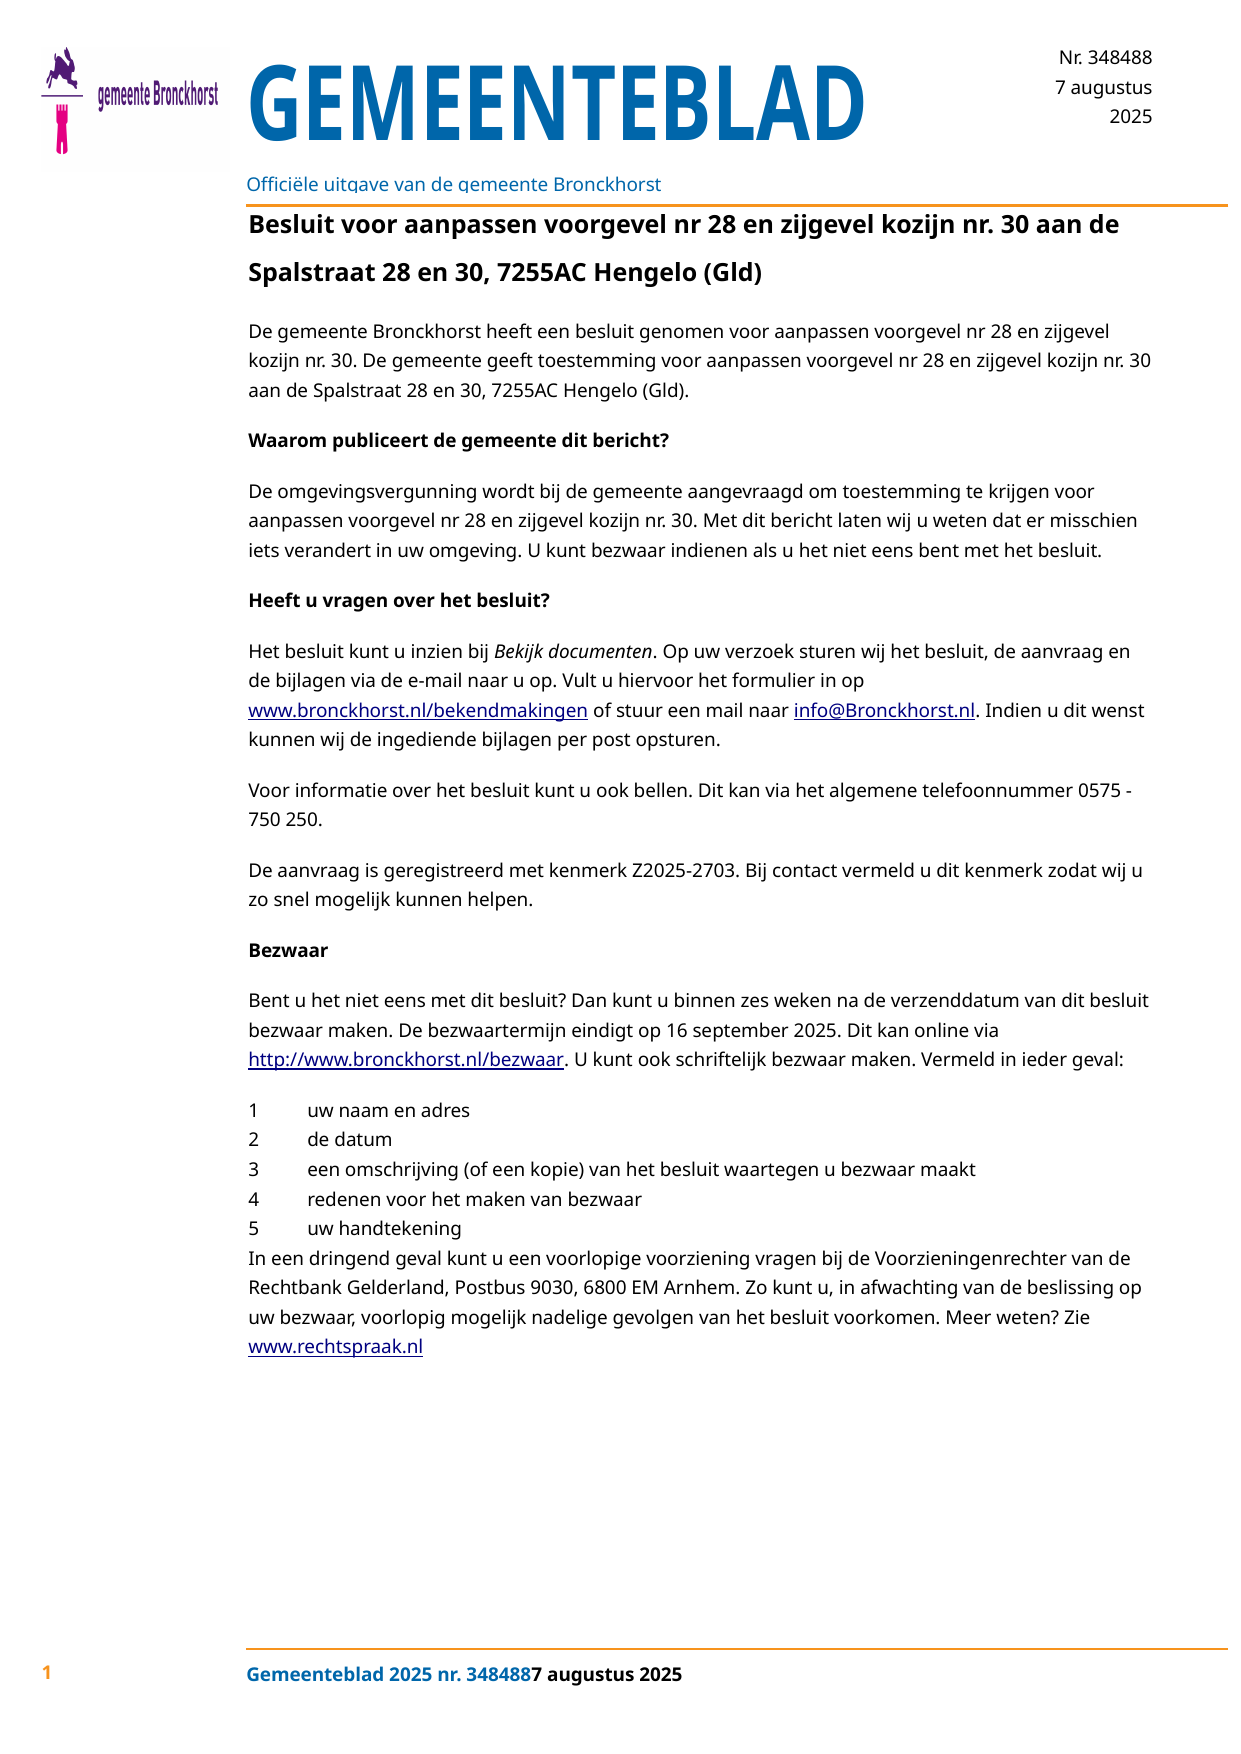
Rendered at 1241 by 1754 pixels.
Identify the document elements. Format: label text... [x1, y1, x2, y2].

text De gemeente Bronckhorst heeft een besluit genomen voor aanpassen voorgevel nr 28 en zijgevel kozijn nr. 30. De gemeente geeft toestemming voor aanpassen voorgevel nr 28 en zijgevel kozijn nr. 30 aan de Spalstraat 28 en 30, 7255AC Hengelo (Gld). [248, 318, 1152, 403]
text De aanvraag is geregistreerd met kenmerk Z2025-2703. Bij contact vermeld u dit kenmerk zodat wij u zo snel mogelijk kunnen helpen. [248, 857, 1152, 912]
text Bent u het niet eens met dit besluit? Dan kunt u binnen zes weken na de verzenddatum van dit besluit bezwaar maken. De bezwaartermijn eindigt op 16 september 2025. Dit kan online via http://www.bronckhorst.nl/bezwaar. U kunt ook schriftelijk bezwaar maken. Vermeld in ieder geval: [248, 987, 1152, 1072]
text Het besluit kunt u inzien bij Bekijk documenten. Op uw verzoek sturen wij het besluit, de aanvraag en de bijlagen via de e-mail naar u op. Vult u hiervoor het formulier in op www.bronckhorst.nl/bekendmakingen of stuur een mail naar info@Bronckhorst.nl. Indien u dit wenst kunnen wij de ingediende bijlagen per post opsturen. [248, 638, 1152, 752]
list uw naam en adres [248, 1097, 1152, 1123]
picture [41, 47, 231, 172]
text Besluit voor aanpassen voorgevel nr 28 en zijgevel kozijn nr. 30 aan de Spalstraat 28 en 30, 7255AC Hengelo (Gld) [248, 207, 1152, 288]
text Voor informatie over het besluit kunt u ook bellen. Dit kan via het algemene telefoonnummer 0575 - 750 250. [248, 777, 1152, 832]
list uw handtekening [248, 1215, 1152, 1241]
text Bezwaar [248, 937, 1152, 963]
text Heeft u vragen over het besluit? [248, 587, 1152, 613]
text De omgevingsvergunning wordt bij de gemeente aangevraagd om toestemming te krijgen voor aanpassen voorgevel nr 28 en zijgevel kozijn nr. 30. Met dit bericht laten wij u weten dat er misschien iets verandert in uw omgeving. U kunt bezwaar indienen als u het niet eens bent met het besluit. [248, 478, 1152, 563]
text Waarom publiceert de gemeente dit bericht? [248, 427, 1152, 453]
list een omschrijving (of een kopie) van het besluit waartegen u bezwaar maakt [248, 1156, 1152, 1182]
list de datum [248, 1127, 1152, 1152]
text In een dringend geval kunt u een voorlopige voorziening vragen bij de Voorzieningenrechter van de Rechtbank Gelderland, Postbus 9030, 6800 EM Arnhem. Zo kunt u, in afwachting van de beslissing op uw bezwaar, voorlopig mogelijk nadelige gevolgen van het besluit voorkomen. Meer weten? Zie www.rechtspraak.nl [248, 1245, 1152, 1359]
list redenen voor het maken van bezwaar [248, 1186, 1152, 1212]
